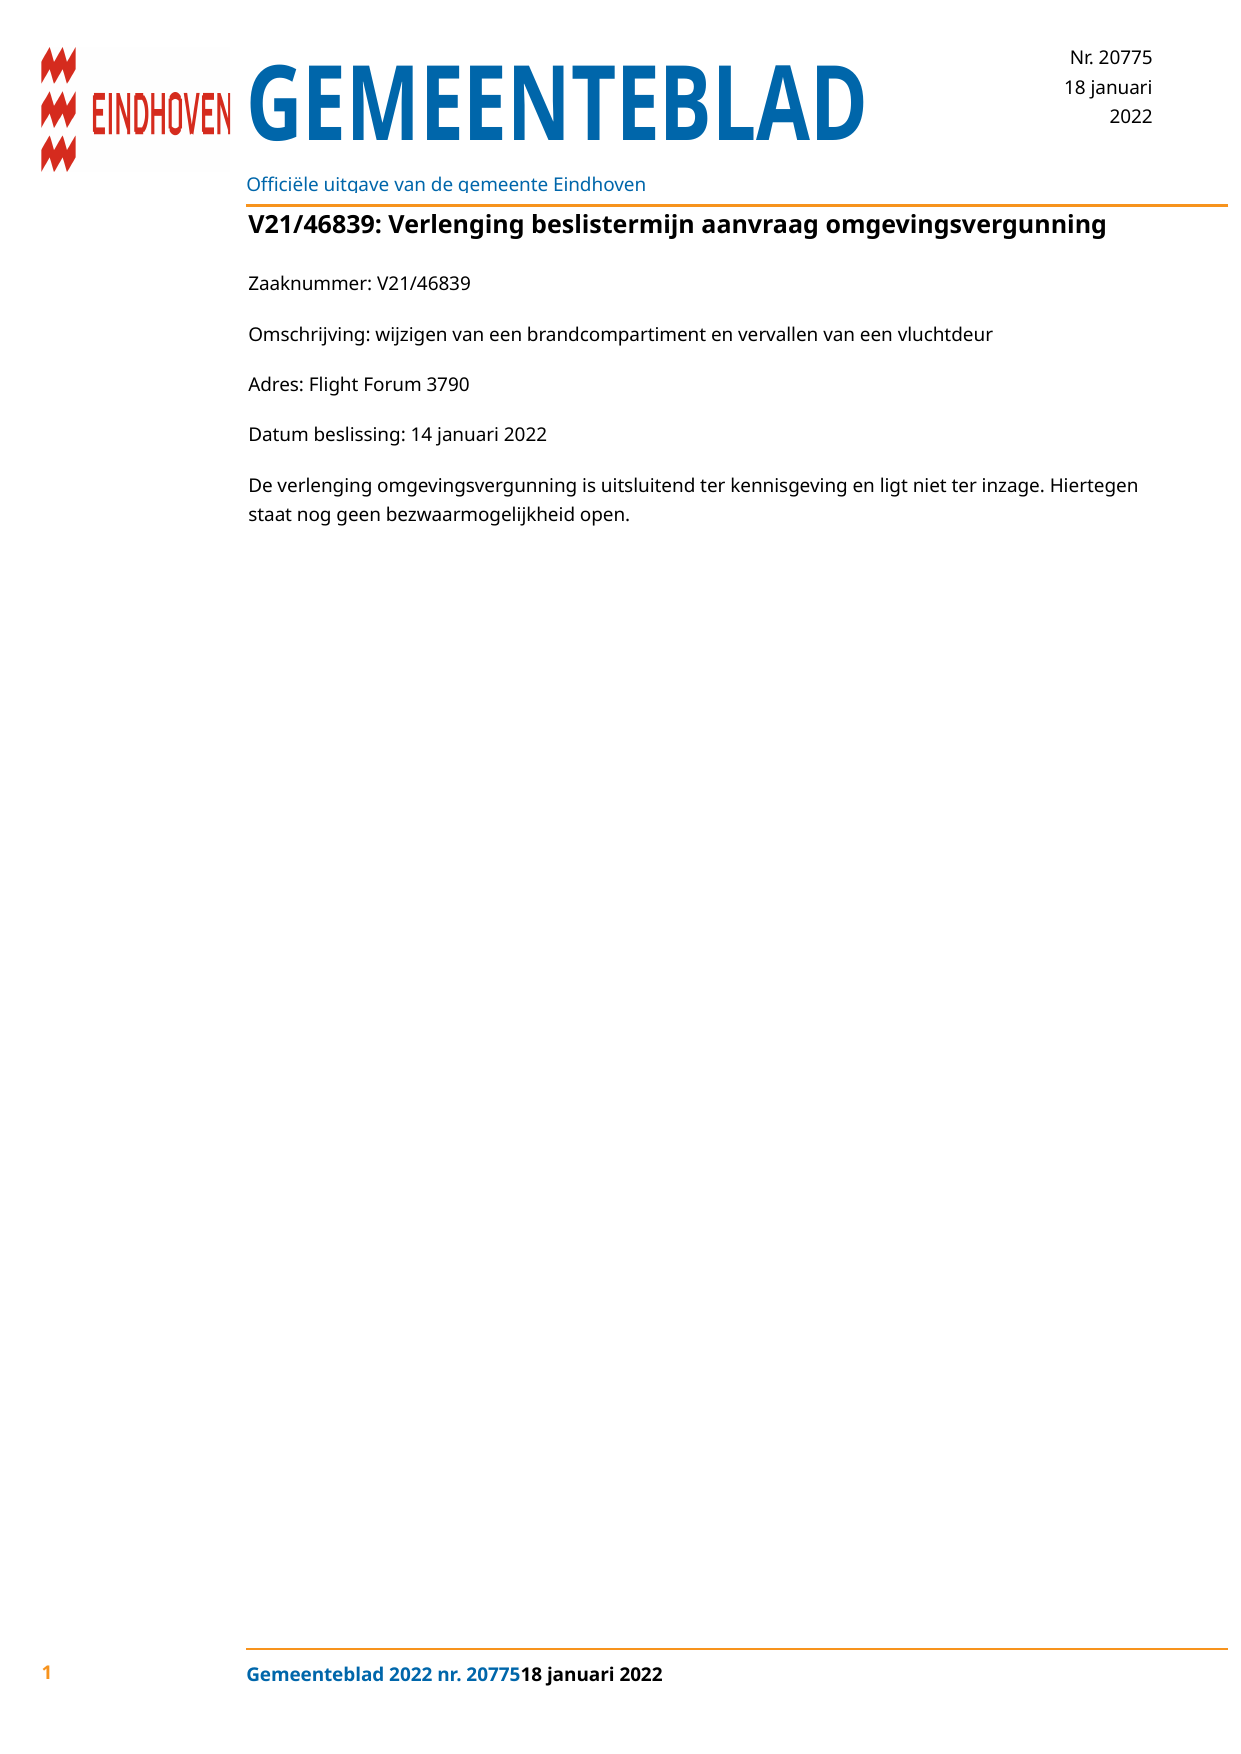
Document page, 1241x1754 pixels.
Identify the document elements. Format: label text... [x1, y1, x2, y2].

text Omschrijving: wijzigen van een brandcompartiment en vervallen van een vluchtdeur [248, 321, 1152, 346]
text Datum beslissing: 14 januari 2022 [248, 422, 1152, 447]
text De verlenging omgevingsvergunning is uitsluitend ter kennisgeving en ligt niet ter inzage. Hiertegen staat nog geen bezwaarmogelijkheid open. [248, 472, 1152, 527]
picture [41, 47, 231, 172]
text Adres: Flight Forum 3790 [248, 371, 1152, 397]
text V21/46839: Verlenging beslistermijn aanvraag omgevingsvergunning [248, 207, 1152, 241]
text Zaaknummer: V21/46839 [248, 270, 1152, 296]
